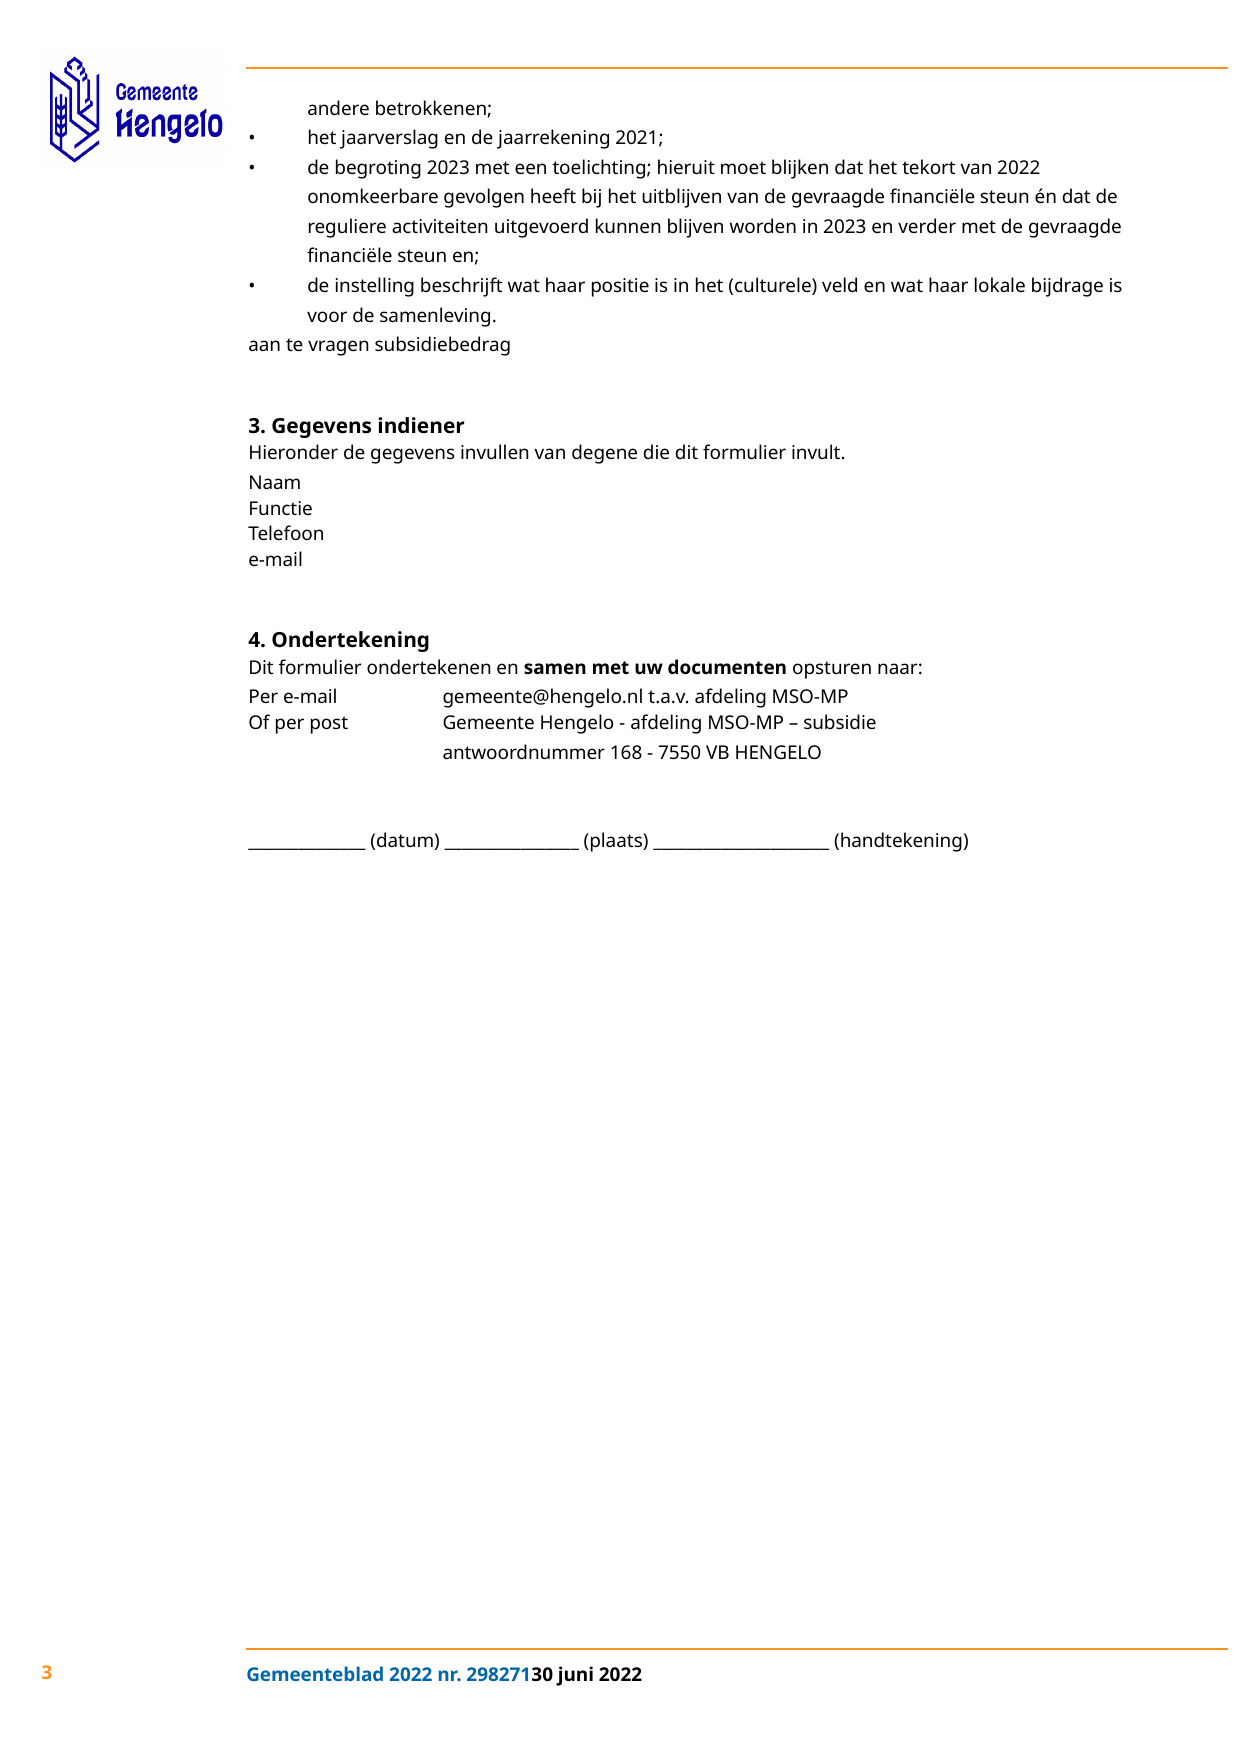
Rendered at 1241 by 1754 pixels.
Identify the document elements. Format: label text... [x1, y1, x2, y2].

text Dit formulier ondertekenen en samen met uw documenten opsturen naar: [248, 654, 1152, 680]
list andere betrokkenen; [248, 95, 1152, 121]
table_cell [442, 495, 1152, 521]
table_cell [442, 521, 1152, 546]
table_header [552, 332, 1152, 357]
table_header Per e-mail [248, 684, 442, 709]
table_cell Of per post [248, 710, 442, 765]
table_header Naam [248, 469, 442, 495]
table_cell Gemeente Hengelo - afdeling MSO-MP – subsidie antwoordnummer 168 - 7550 VB HENGELO [442, 710, 1152, 765]
table_header [442, 469, 1152, 495]
text 3. Gegevens indiener [248, 411, 1152, 439]
table_cell Functie [248, 495, 442, 521]
table_cell [442, 546, 1152, 572]
list de begroting 2023 met een toelichting; hieruit moet blijken dat het tekort van 2022 onomkeerbare gevolgen heeft bij het uitblijven van de gevraagde financiële steun én dat de reguliere activiteiten uitgevoerd kunnen blijven worden in 2023 en verder met de gevraagde financiële steun en; [248, 154, 1152, 268]
table_cell Telefoon [248, 521, 442, 546]
table_cell e-mail [248, 546, 442, 572]
list de instelling beschrijft wat haar positie is in het (culturele) veld en wat haar lokale bijdrage is voor de samenleving. [248, 272, 1152, 328]
text 4. Ondertekening [248, 626, 1152, 654]
text Hieronder de gegevens invullen van degene die dit formulier invult. [248, 439, 1152, 465]
table_header gemeente@hengelo.nl t.a.v. afdeling MSO-MP [442, 684, 1152, 709]
text ______________ (datum) ________________ (plaats) _____________________ (handtekening) [248, 827, 1152, 853]
picture [41, 47, 231, 172]
table_header aan te vragen subsidiebedrag [248, 332, 552, 357]
list het jaarverslag en de jaarrekening 2021; [248, 124, 1152, 150]
